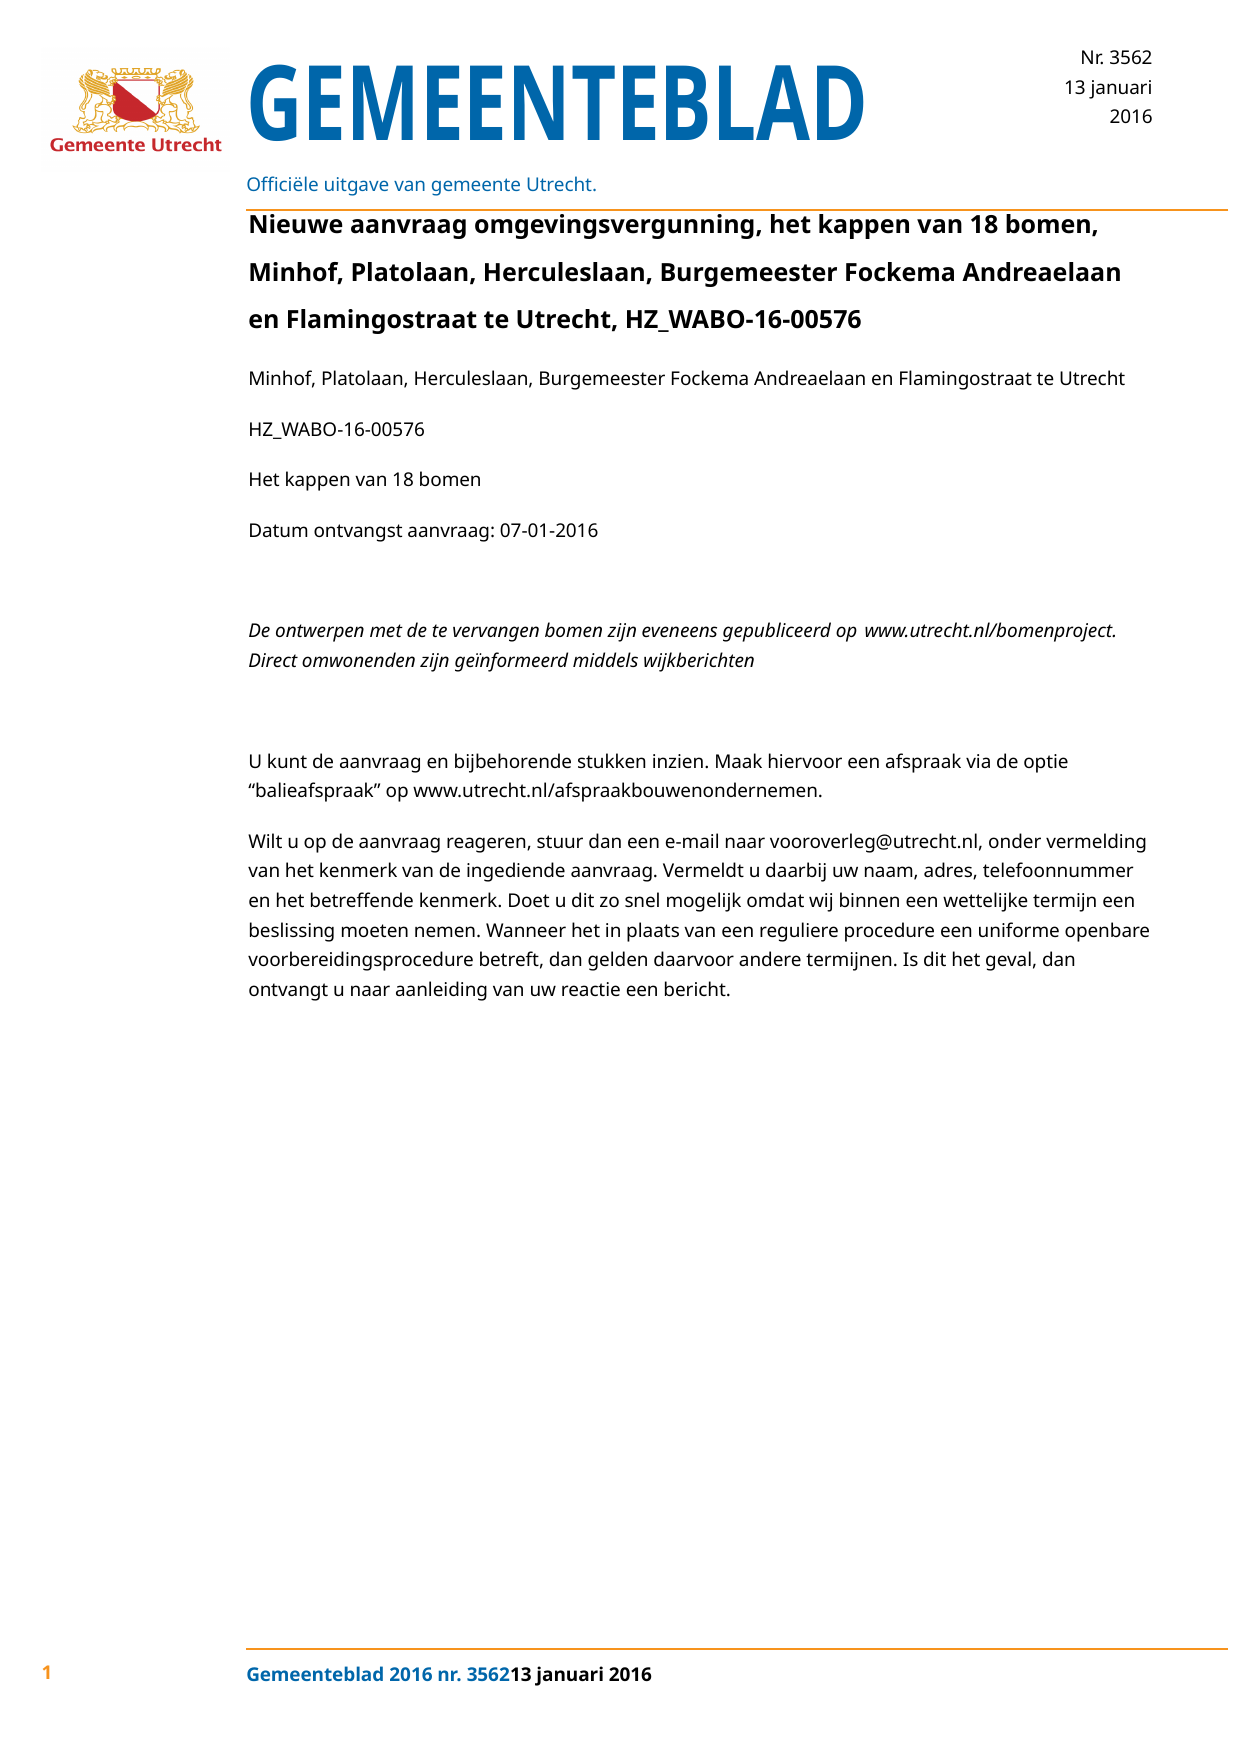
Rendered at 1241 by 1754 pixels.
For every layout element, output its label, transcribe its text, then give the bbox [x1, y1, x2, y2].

text De ontwerpen met de te vervangen bomen zijn eveneens gepubliceerd op www.utrecht.nl/bomenproject. Direct omwonenden zijn geïnformeerd middels wijkberichten [248, 618, 1152, 673]
text Datum ontvangst aanvraag: 07-01-2016 [248, 517, 1152, 542]
text Nieuwe aanvraag omgevingsvergunning, het kappen van 18 bomen, Minhof, Platolaan, Herculeslaan, Burgemeester Fockema Andreaelaan en Flamingostraat te Utrecht, HZ_WABO-16-00576 [248, 211, 1152, 336]
text Minhof, Platolaan, Herculeslaan, Burgemeester Fockema Andreaelaan en Flamingostraat te Utrecht [248, 366, 1152, 391]
text Het kappen van 18 bomen [248, 466, 1152, 492]
text Wilt u op de aanvraag reageren, stuur dan een e-mail naar vooroverleg@utrecht.nl, onder vermelding van het kenmerk van de ingediende aanvraag. Vermeldt u daarbij uw naam, adres, telefoonnummer en het betreffende kenmerk. Doet u dit zo snel mogelijk omdat wij binnen een wettelijke termijn een beslissing moeten nemen. Wanneer het in plaats van een reguliere procedure een uniforme openbare voorbereidingsprocedure betreft, dan gelden daarvoor andere termijnen. Is dit het geval, dan ontvangt u naar aanleiding van uw reactie een bericht. [248, 828, 1152, 1002]
text U kunt de aanvraag en bijbehorende stukken inzien. Maak hiervoor een afspraak via de optie “balieafspraak” op www.utrecht.nl/afspraakbouwenondernemen. [248, 748, 1152, 803]
text HZ_WABO-16-00576 [248, 416, 1152, 442]
picture [41, 47, 231, 172]
